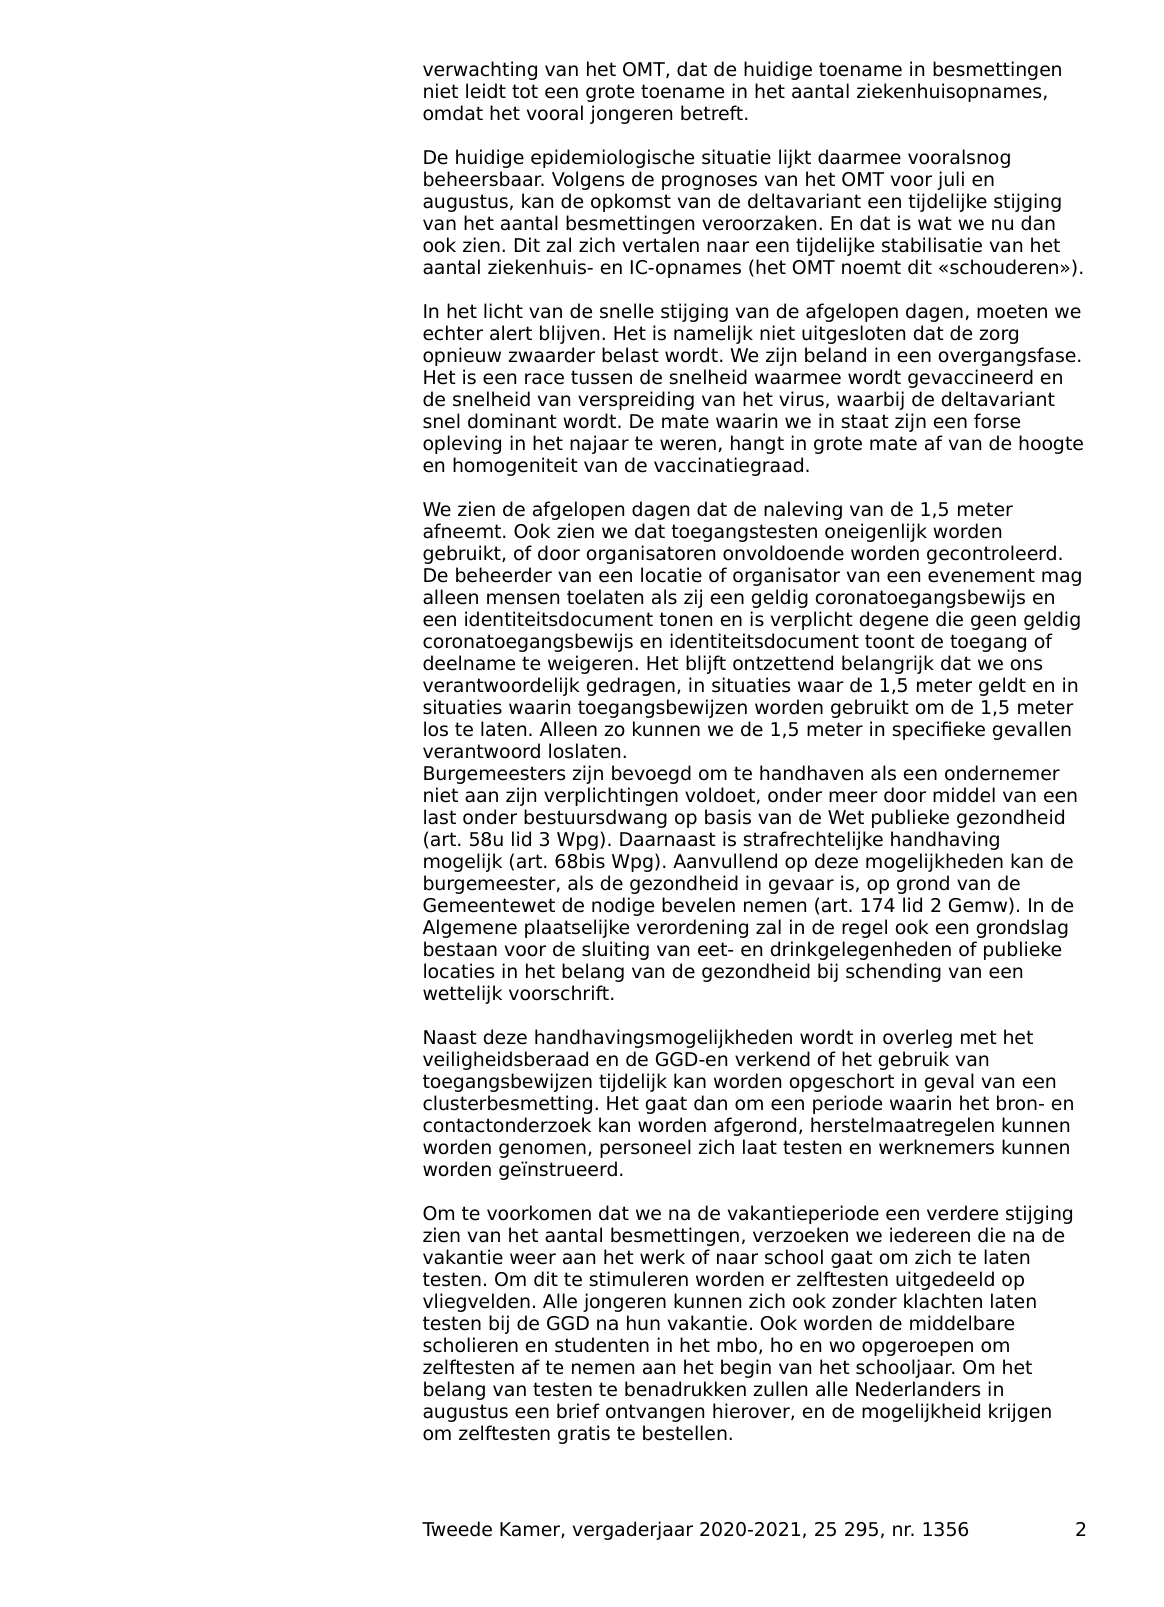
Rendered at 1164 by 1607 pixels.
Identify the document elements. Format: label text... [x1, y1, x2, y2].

text Burgemeesters zijn bevoegd om te handhaven als een ondernemer niet aan zijn verplichtingen voldoet, onder meer door middel van een last onder bestuursdwang op basis van de Wet publieke gezondheid (art. 58u lid 3 Wpg). Daarnaast is strafrechtelijke handhaving mogelijk (art. 68bis Wpg). Aanvullend op deze mogelijkheden kan de burgemeester, als de gezondheid in gevaar is, op grond van de Gemeentewet de nodige bevelen nemen (art. 174 lid 2 Gemw). In de Algemene plaatselijke verordening zal in de regel ook een grondslag bestaan voor de sluiting van eet- en drinkgelegenheden of publieke locaties in het belang van de gezondheid bij schending van een wettelijk voorschrift. [422, 763, 1087, 1005]
text Naast deze handhavingsmogelijkheden wordt in overleg met het veiligheidsberaad en de GGD-en verkend of het gebruik van toegangsbewijzen tijdelijk kan worden opgeschort in geval van een clusterbesmetting. Het gaat dan om een periode waarin het bron- en contactonderzoek kan worden afgerond, herstelmaatregelen kunnen worden genomen, personeel zich laat testen en werknemers kunnen worden geïnstrueerd. [422, 1027, 1087, 1181]
text verwachting van het OMT, dat de huidige toename in besmettingen niet leidt tot een grote toename in het aantal ziekenhuisopnames, omdat het vooral jongeren betreft. [422, 59, 1087, 125]
text Om te voorkomen dat we na de vakantieperiode een verdere stijging zien van het aantal besmettingen, verzoeken we iedereen die na de vakantie weer aan het werk of naar school gaat om zich te laten testen. Om dit te stimuleren worden er zelftesten uitgedeeld op vliegvelden. Alle jongeren kunnen zich ook zonder klachten laten testen bij de GGD na hun vakantie. Ook worden de middelbare scholieren en studenten in het mbo, ho en wo opgeroepen om zelftesten af te nemen aan het begin van het schooljaar. Om het belang van testen te benadrukken zullen alle Nederlanders in augustus een brief ontvangen hierover, en de mogelijkheid krijgen om zelftesten gratis te bestellen. [422, 1203, 1087, 1445]
text In het licht van de snelle stijging van de afgelopen dagen, moeten we echter alert blijven. Het is namelijk niet uitgesloten dat de zorg opnieuw zwaarder belast wordt. We zijn beland in een overgangsfase. Het is een race tussen de snelheid waarmee wordt gevaccineerd en de snelheid van verspreiding van het virus, waarbij de deltavariant snel dominant wordt. De mate waarin we in staat zijn een forse opleving in het najaar te weren, hangt in grote mate af van de hoogte en homogeniteit van de vaccinatiegraad. [422, 301, 1087, 477]
text We zien de afgelopen dagen dat de naleving van de 1,5 meter afneemt. Ook zien we dat toegangstesten oneigenlijk worden gebruikt, of door organisatoren onvoldoende worden gecontroleerd. De beheerder van een locatie of organisator van een evenement mag alleen mensen toelaten als zij een geldig coronatoegangsbewijs en een identiteitsdocument tonen en is verplicht degene die geen geldig coronatoegangsbewijs en identiteitsdocument toont de toegang of deelname te weigeren. Het blijft ontzettend belangrijk dat we ons verantwoordelijk gedragen, in situaties waar de 1,5 meter geldt en in situaties waarin toegangsbewijzen worden gebruikt om de 1,5 meter los te laten. Alleen zo kunnen we de 1,5 meter in specifieke gevallen verantwoord loslaten. [422, 499, 1087, 763]
text De huidige epidemiologische situatie lijkt daarmee vooralsnog beheersbaar. Volgens de prognoses van het OMT voor juli en augustus, kan de opkomst van de deltavariant een tijdelijke stijging van het aantal besmettingen veroorzaken. En dat is wat we nu dan ook zien. Dit zal zich vertalen naar een tijdelijke stabilisatie van het aantal ziekenhuis- en IC-opnames (het OMT noemt dit «schouderen»). [422, 147, 1087, 279]
